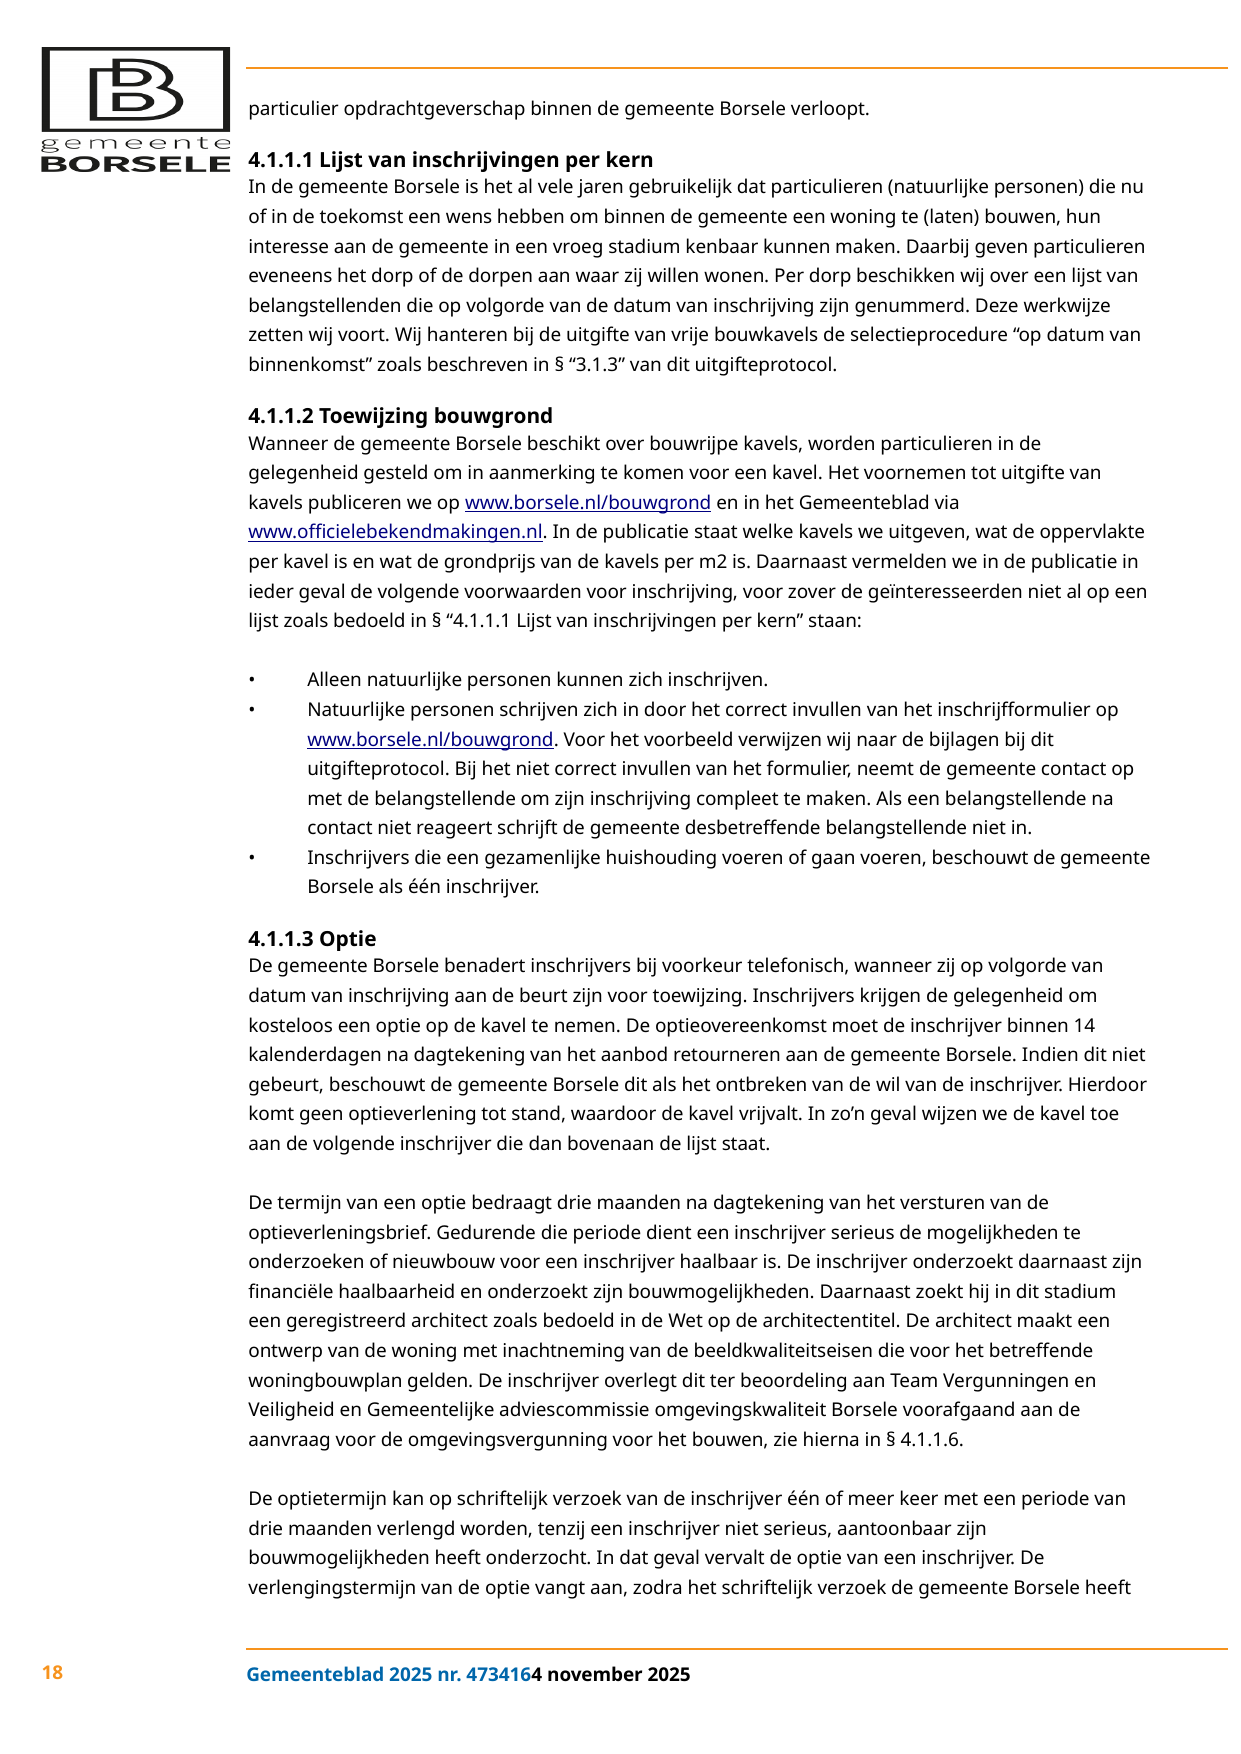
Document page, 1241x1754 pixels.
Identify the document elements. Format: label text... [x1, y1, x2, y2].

text De optietermijn kan op schriftelijk verzoek van de inschrijver één of meer keer met een periode van drie maanden verlengd worden, tenzij een inschrijver niet serieus, aantoonbaar zijn bouwmogelijkheden heeft onderzocht. In dat geval vervalt de optie van een inschrijver. De verlengingstermijn van de optie vangt aan, zodra het schriftelijk verzoek de gemeente Borsele heeft [248, 1485, 1152, 1599]
list Natuurlijke personen schrijven zich in door het correct invullen van het inschrijfformulier op www.borsele.nl/bouwgrond. Voor het voorbeeld verwijzen wij naar de bijlagen bij dit uitgifteprotocol. Bij het niet correct invullen van het formulier, neemt de gemeente contact op met de belangstellende om zijn inschrijving compleet te maken. Als een belangstellende na contact niet reageert schrijft de gemeente desbetreffende belangstellende niet in. [248, 696, 1152, 840]
picture [41, 47, 231, 172]
list Alleen natuurlijke personen kunnen zich inschrijven. [248, 667, 1152, 692]
text 4.1.1.3 Optie [248, 924, 1152, 953]
text 4.1.1.1 Lijst van inschrijvingen per kern [248, 145, 1152, 174]
text De termijn van een optie bedraagt drie maanden na dagtekening van het versturen van de optieverleningsbrief. Gedurende die periode dient een inschrijver serieus de mogelijkheden te onderzoeken of nieuwbouw voor een inschrijver haalbaar is. De inschrijver onderzoekt daarnaast zijn financiële haalbaarheid en onderzoekt zijn bouwmogelijkheden. Daarnaast zoekt hij in dit stadium een geregistreerd architect zoals bedoeld in de Wet op de architectentitel. De architect maakt een ontwerp van de woning met inachtneming van de beeldkwaliteitseisen die voor het betreffende woningbouwplan gelden. De inschrijver overlegt dit ter beoordeling aan Team Vergunningen en Veiligheid en Gemeentelijke adviescommissie omgevingskwaliteit Borsele voorafgaand aan de aanvraag voor de omgevingsvergunning voor het bouwen, zie hierna in § 4.1.1.6. [248, 1189, 1152, 1452]
text De gemeente Borsele benadert inschrijvers bij voorkeur telefonisch, wanneer zij op volgorde van datum van inschrijving aan de beurt zijn voor toewijzing. Inschrijvers krijgen de gelegenheid om kosteloos een optie op de kavel te nemen. De optieovereenkomst moet de inschrijver binnen 14 kalenderdagen na dagtekening van het aanbod retourneren aan de gemeente Borsele. Indien dit niet gebeurt, beschouwt de gemeente Borsele dit als het ontbreken van de wil van de inschrijver. Hierdoor komt geen optieverlening tot stand, waardoor de kavel vrijvalt. In zo’n geval wijzen we de kavel toe aan de volgende inschrijver die dan bovenaan de lijst staat. [248, 953, 1152, 1156]
list Inschrijvers die een gezamenlijke huishouding voeren of gaan voeren, beschouwt de gemeente Borsele als één inschrijver. [248, 844, 1152, 899]
text In de gemeente Borsele is het al vele jaren gebruikelijk dat particulieren (natuurlijke personen) die nu of in de toekomst een wens hebben om binnen de gemeente een woning te (laten) bouwen, hun interesse aan de gemeente in een vroeg stadium kenbaar kunnen maken. Daarbij geven particulieren eveneens het dorp of de dorpen aan waar zij willen wonen. Per dorp beschikken wij over een lijst van belangstellenden die op volgorde van de datum van inschrijving zijn genummerd. Deze werkwijze zetten wij voort. Wij hanteren bij de uitgifte van vrije bouwkavels de selectieprocedure “op datum van binnenkomst” zoals beschreven in § “3.1.3” van dit uitgifteprotocol. [248, 174, 1152, 377]
text particulier opdrachtgeverschap binnen de gemeente Borsele verloopt. [248, 95, 1152, 121]
text Wanneer de gemeente Borsele beschikt over bouwrijpe kavels, worden particulieren in de gelegenheid gesteld om in aanmerking te komen voor een kavel. Het voornemen tot uitgifte van kavels publiceren we op www.borsele.nl/bouwgrond en in het Gemeenteblad via www.officielebekendmakingen.nl. In de publicatie staat welke kavels we uitgeven, wat de oppervlakte per kavel is en wat de grondprijs van de kavels per m2 is. Daarnaast vermelden we in de publicatie in ieder geval de volgende voorwaarden voor inschrijving, voor zover de geïnteresseerden niet al op een lijst zoals bedoeld in § “4.1.1.1 Lijst van inschrijvingen per kern” staan: [248, 430, 1152, 633]
text 4.1.1.2 Toewijzing bouwgrond [248, 402, 1152, 430]
